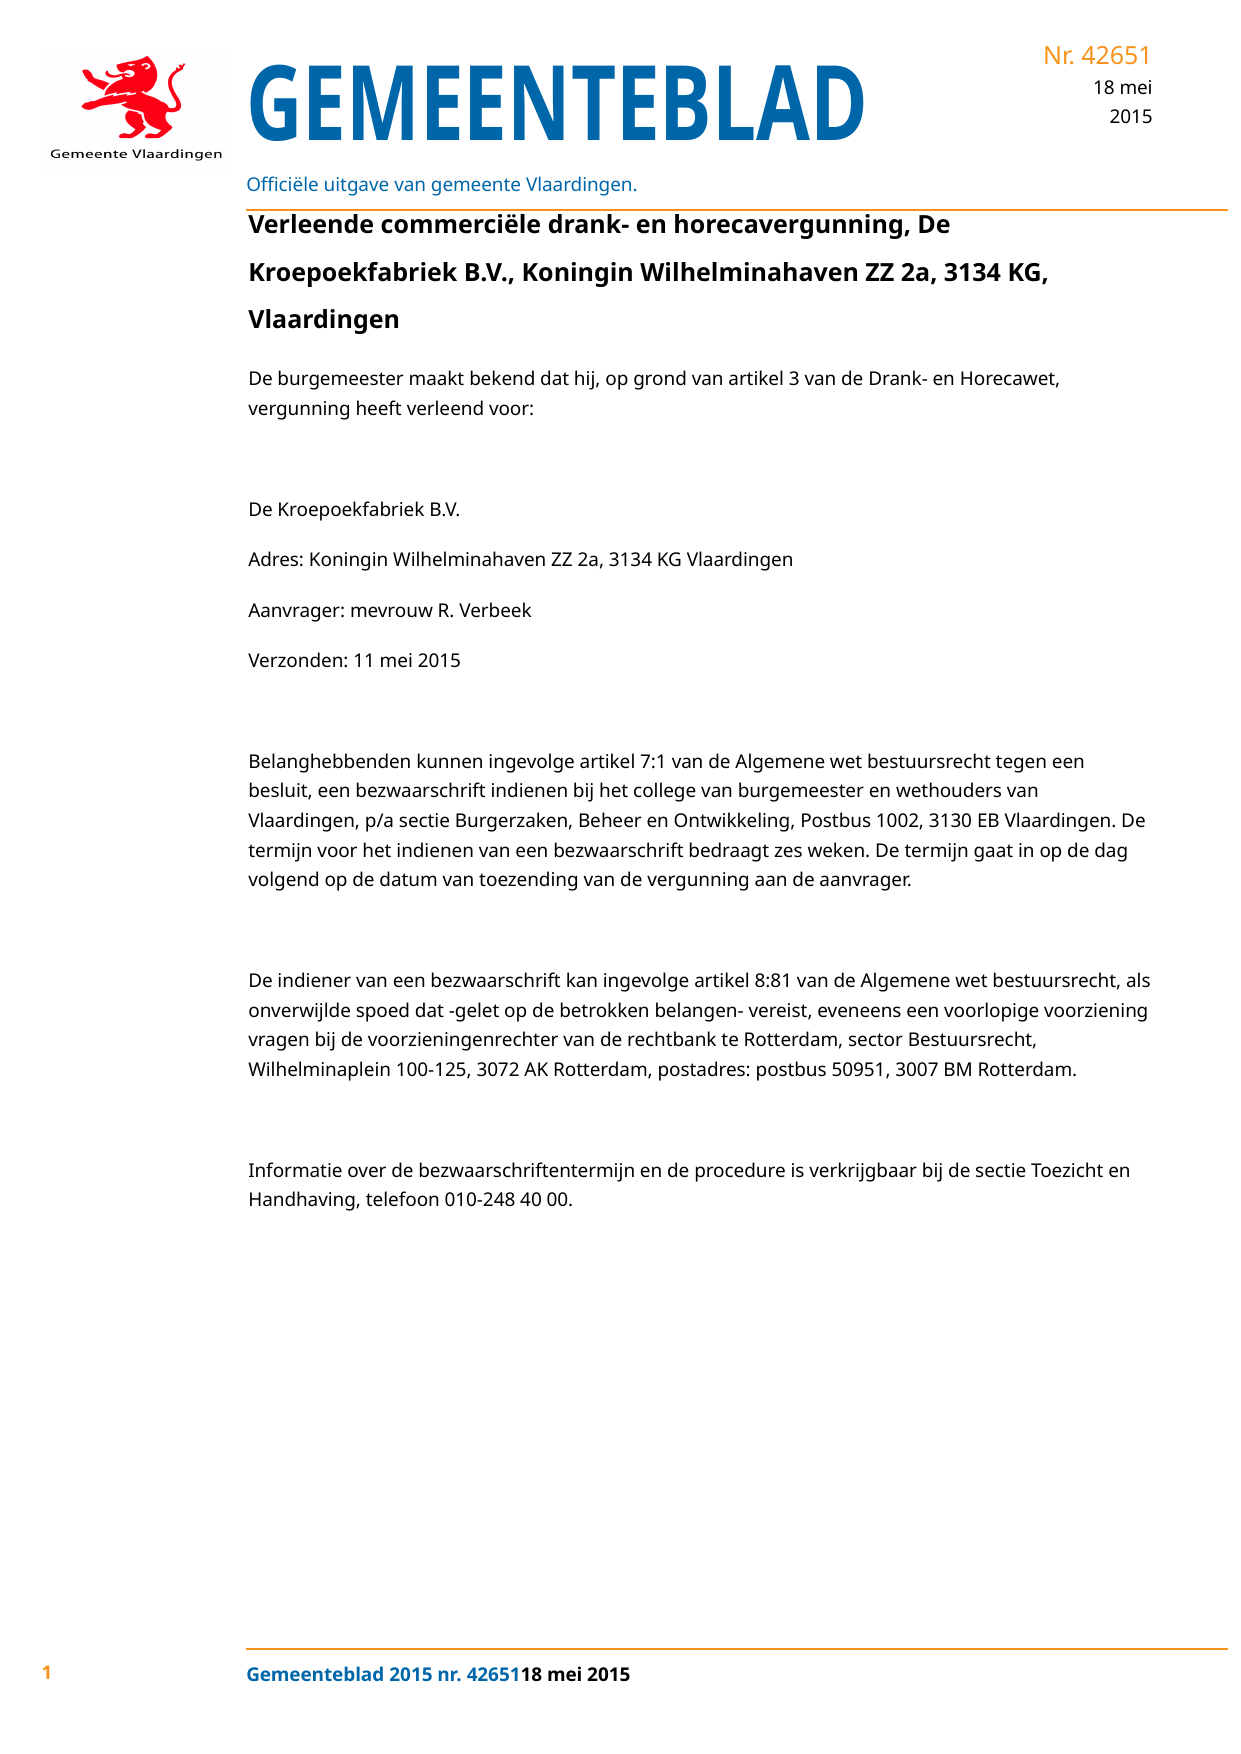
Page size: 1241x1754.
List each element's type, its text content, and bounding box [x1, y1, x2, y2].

text Belanghebbenden kunnen ingevolge artikel 7:1 van de Algemene wet bestuursrecht tegen een besluit, een bezwaarschrift indienen bij het college van burgemeester en wethouders van Vlaardingen, p/a sectie Burgerzaken, Beheer en Ontwikkeling, Postbus 1002, 3130 EB Vlaardingen. De termijn voor het indienen van een bezwaarschrift bedraagt zes weken. De termijn gaat in op de dag volgend op de datum van toezending van de vergunning aan de aanvrager. [248, 748, 1152, 892]
picture [41, 47, 231, 172]
text Aanvrager: mevrouw R. Verbeek [248, 597, 1152, 622]
text De burgemeester maakt bekend dat hij, op grond van artikel 3 van de Drank- en Horecawet, vergunning heeft verleend voor: [248, 366, 1152, 421]
text Verzonden: 11 mei 2015 [248, 647, 1152, 673]
text De Kroepoekfabriek B.V. [248, 496, 1152, 522]
text Verleende commerciële drank- en horecavergunning, De Kroepoekfabriek B.V., Koningin Wilhelminahaven ZZ 2a, 3134 KG, Vlaardingen [248, 211, 1152, 336]
text De indiener van een bezwaarschrift kan ingevolge artikel 8:81 van de Algemene wet bestuursrecht, als onverwijlde spoed dat -gelet op de betrokken belangen- vereist, eveneens een voorlopige voorziening vragen bij de voorzieningenrechter van de rechtbank te Rotterdam, sector Bestuursrecht, Wilhelminaplein 100-125, 3072 AK Rotterdam, postadres: postbus 50951, 3007 BM Rotterdam. [248, 967, 1152, 1082]
text Adres: Koningin Wilhelminahaven ZZ 2a, 3134 KG Vlaardingen [248, 546, 1152, 572]
text Informatie over de bezwaarschriftentermijn en de procedure is verkrijgbaar bij de sectie Toezicht en Handhaving, telefoon 010-248 40 00. [248, 1157, 1152, 1212]
